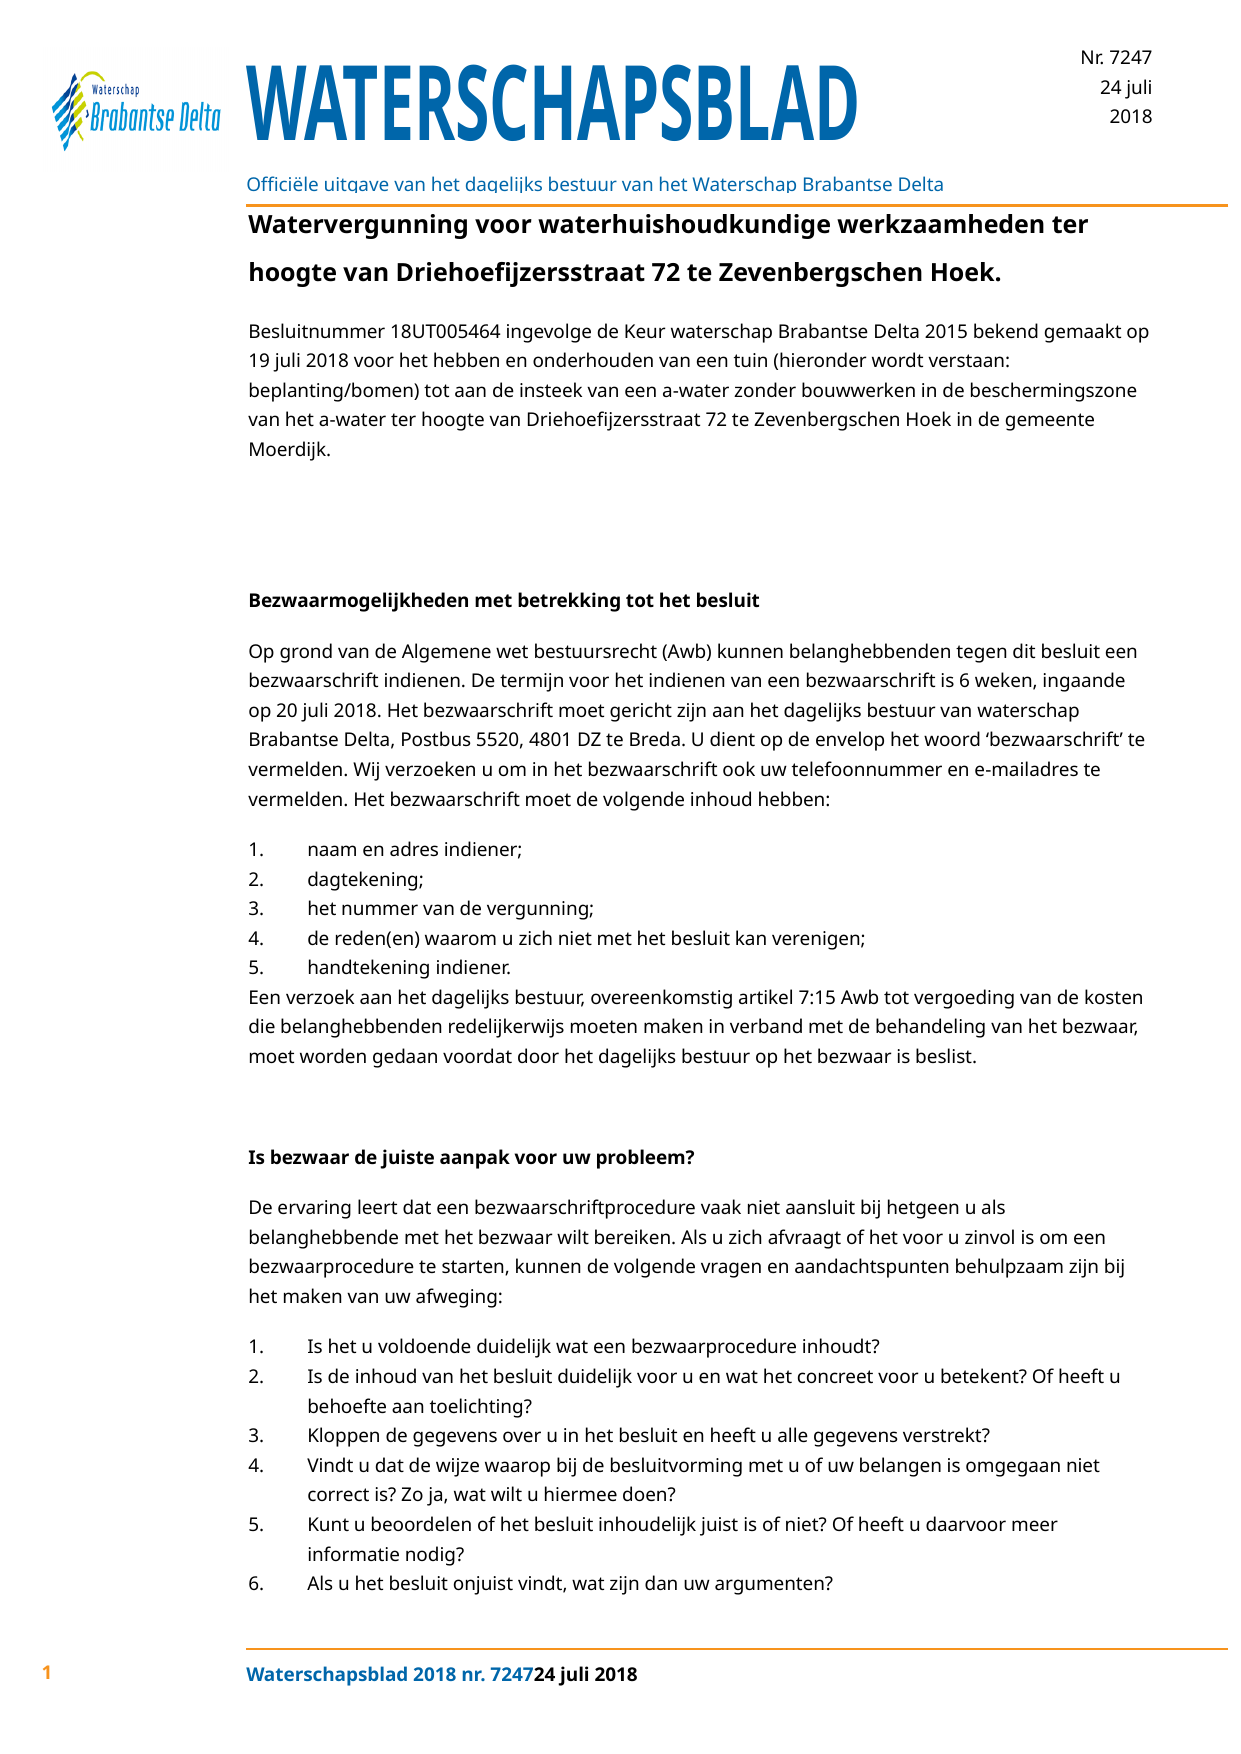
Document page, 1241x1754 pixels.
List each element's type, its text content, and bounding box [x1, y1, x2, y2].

picture [41, 47, 231, 172]
text Besluitnummer 18UT005464 ingevolge de Keur waterschap Brabantse Delta 2015 bekend gemaakt op 19 juli 2018 voor het hebben en onderhouden van een tuin (hieronder wordt verstaan: beplanting/bomen) tot aan de insteek van een a-water zonder bouwwerken in de beschermingszone van het a-water ter hoogte van Driehoefijzersstraat 72 te Zevenbergschen Hoek in de gemeente Moerdijk. [248, 318, 1152, 462]
list Kunt u beoordelen of het besluit inhoudelijk juist is of niet? Of heeft u daarvoor meer informatie nodig? [248, 1511, 1152, 1567]
list Vindt u dat de wijze waarop bij de besluitvorming met u of uw belangen is omgegaan niet correct is? Zo ja, wat wilt u hiermee doen? [248, 1452, 1152, 1507]
text Is bezwaar de juiste aanpak voor uw probleem? [248, 1144, 1152, 1170]
list dagtekening; [248, 866, 1152, 892]
text Op grond van de Algemene wet bestuursrecht (Awb) kunnen belanghebbenden tegen dit besluit een bezwaarschrift indienen. De termijn voor het indienen van een bezwaarschrift is 6 weken, ingaande op 20 juli 2018. Het bezwaarschrift moet gericht zijn aan het dagelijks bestuur van waterschap Brabantse Delta, Postbus 5520, 4801 DZ te Breda. U dient op de envelop het woord ‘bezwaarschrift’ te vermelden. Wij verzoeken u om in het bezwaarschrift ook uw telefoonnummer en e‑mailadres te vermelden. Het bezwaarschrift moet de volgende inhoud hebben: [248, 638, 1152, 812]
text Een verzoek aan het dagelijks bestuur, overeenkomstig artikel 7:15 Awb tot vergoeding van de kosten die belanghebbenden redelijkerwijs moeten maken in verband met de behandeling van het bezwaar, moet worden gedaan voordat door het dagelijks bestuur op het bezwaar is beslist. [248, 984, 1152, 1069]
text Watervergunning voor waterhuishoudkundige werkzaamheden ter hoogte van Driehoefijzersstraat 72 te Zevenbergschen Hoek. [248, 207, 1152, 288]
list Als u het besluit onjuist vindt, wat zijn dan uw argumenten? [248, 1570, 1152, 1596]
list het nummer van de vergunning; [248, 895, 1152, 921]
text De ervaring leert dat een bezwaarschriftprocedure vaak niet aansluit bij hetgeen u als belanghebbende met het bezwaar wilt bereiken. Als u zich afvraagt of het voor u zinvol is om een bezwaarprocedure te starten, kunnen de volgende vragen en aandachtspunten behulpzaam zijn bij het maken van uw afweging: [248, 1194, 1152, 1309]
list handtekening indiener. [248, 954, 1152, 980]
list Is de inhoud van het besluit duidelijk voor u en wat het concreet voor u betekent? Of heeft u behoefte aan toelichting? [248, 1363, 1152, 1419]
list de reden(en) waarom u zich niet met het besluit kan verenigen; [248, 925, 1152, 951]
list naam en adres indiener; [248, 836, 1152, 862]
text Bezwaarmogelijkheden met betrekking tot het besluit [248, 587, 1152, 613]
list Is het u voldoende duidelijk wat een bezwaarprocedure inhoudt? [248, 1334, 1152, 1359]
list Kloppen de gegevens over u in het besluit en heeft u alle gegevens verstrekt? [248, 1422, 1152, 1448]
